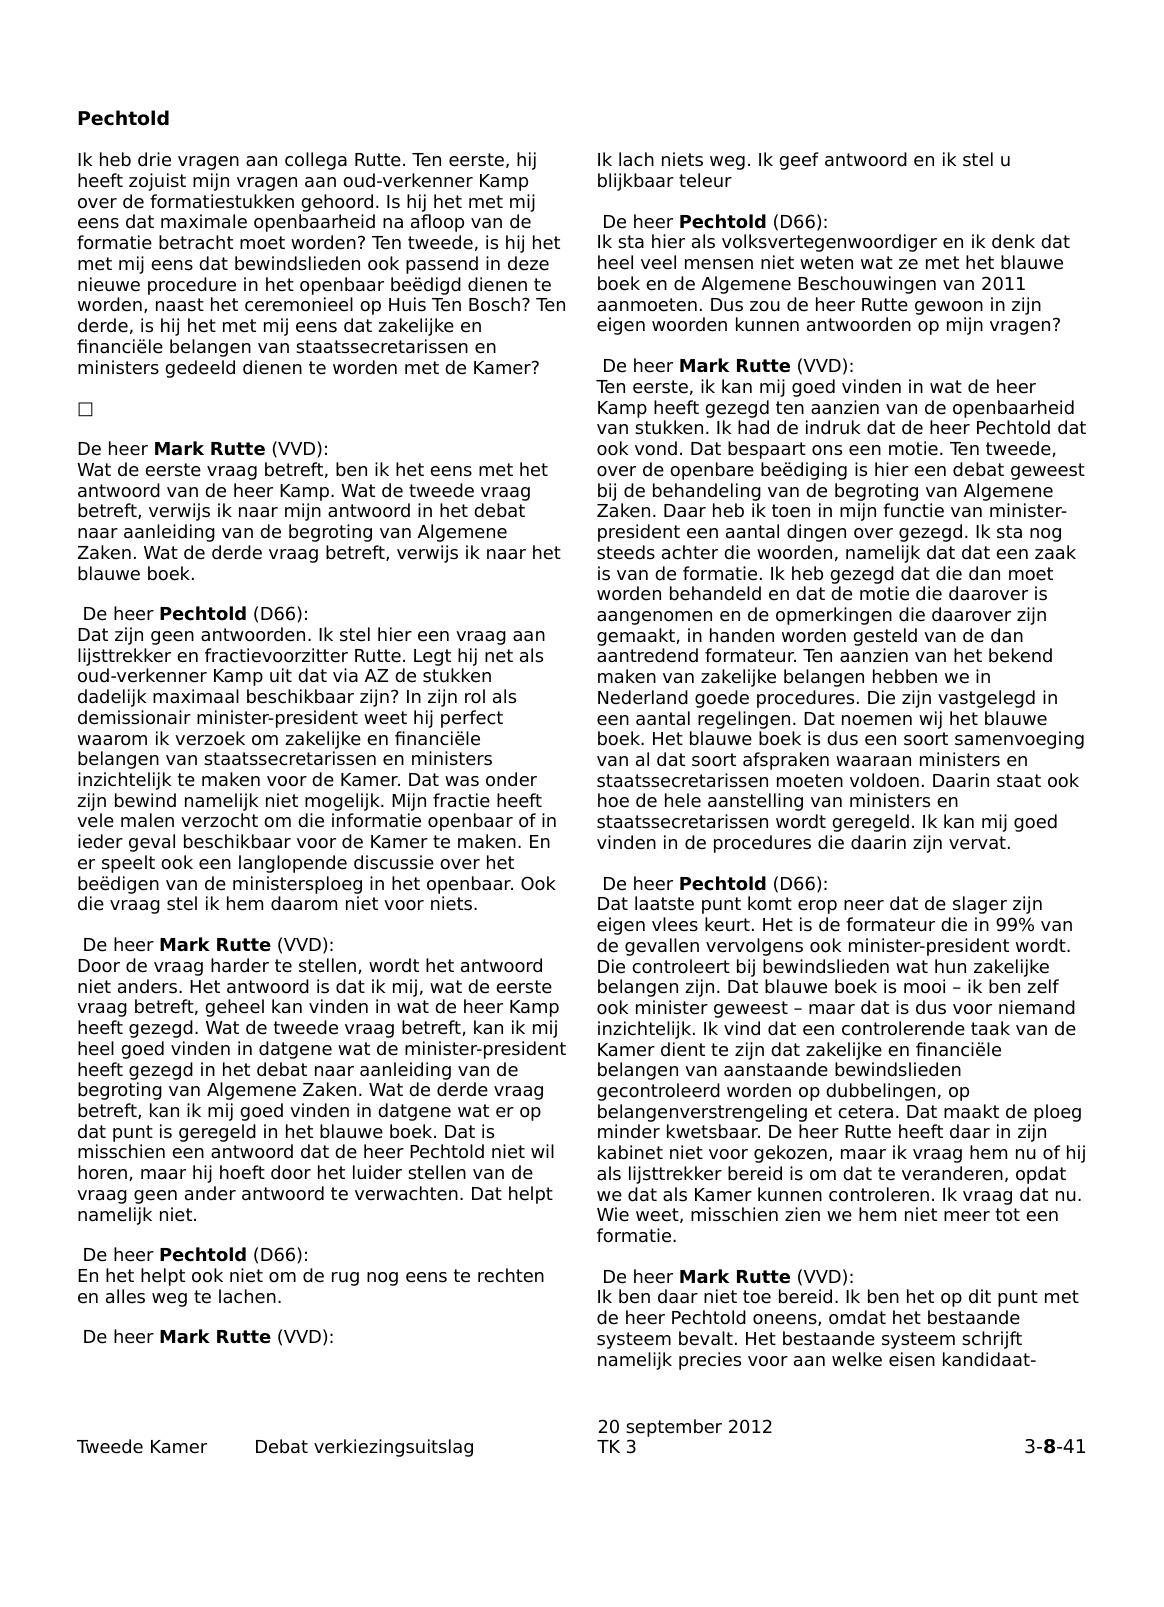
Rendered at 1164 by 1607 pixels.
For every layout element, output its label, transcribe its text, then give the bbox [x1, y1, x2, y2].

text Ten eerste, ik kan mij goed vinden in wat de heer Kamp heeft gezegd ten aanzien van de openbaarheid van stukken. Ik had de indruk dat de heer Pechtold dat ook vond. Dat bespaart ons een motie. Ten tweede, over de openbare beëdiging is hier een debat geweest bij de behandeling van de begroting van Algemene Zaken. Daar heb ik toen in mijn functie van minister-president een aantal dingen over gezegd. Ik sta nog steeds achter die woorden, namelijk dat dat een zaak is van de formatie. Ik heb gezegd dat die dan moet worden behandeld en dat de motie die daarover is aangenomen en de opmerkingen die daarover zijn gemaakt, in handen worden gesteld van de dan aantredend formateur. Ten aanzien van het bekend maken van zakelijke belangen hebben we in Nederland goede procedures. Die zijn vastgelegd in een aantal regelingen. Dat noemen wij het blauwe boek. Het blauwe boek is dus een soort samenvoeging van al dat soort afspraken waaraan ministers en staatssecretarissen moeten voldoen. Daarin staat ook hoe de hele aanstelling van ministers en staatssecretarissen wordt geregeld. Ik kan mij goed vinden in de procedures die daarin zijn vervat. [596, 377, 1087, 853]
text Ik lach niets weg. Ik geef antwoord en ik stel u blijkbaar teleur [596, 150, 1087, 192]
text Ik heb drie vragen aan collega Rutte. Ten eerste, hij heeft zojuist mijn vragen aan oud-verkenner Kamp over de formatiestukken gehoord. Is hij het met mij eens dat maximale openbaarheid na afloop van de formatie betracht moet worden? Ten tweede, is hij het met mij eens dat bewindslieden ook passend in deze nieuwe procedure in het openbaar beëdigd dienen te worden, naast het ceremonieel op Huis Ten Bosch? Ten derde, is hij het met mij eens dat zakelijke en financiële belangen van staatssecretarissen en ministers gedeeld dienen te worden met de Kamer? [77, 150, 567, 378]
text De heer Pechtold (D66): [596, 873, 1087, 894]
text □ [77, 398, 567, 419]
text Dat laatste punt komt erop neer dat de slager zijn eigen vlees keurt. Het is de formateur die in 99% van de gevallen vervolgens ook minister-president wordt. Die controleert bij bewindslieden wat hun zakelijke belangen zijn. Dat blauwe boek is mooi – ik ben zelf ook minister geweest – maar dat is dus voor niemand inzichtelijk. Ik vind dat een controlerende taak van de Kamer dient te zijn dat zakelijke en financiële belangen van aanstaande bewindslieden gecontroleerd worden op dubbelingen, op belangenverstrengeling et cetera. Dat maakt de ploeg minder kwetsbaar. De heer Rutte heeft daar in zijn kabinet niet voor gekozen, maar ik vraag hem nu of hij als lijsttrekker bereid is om dat te veranderen, opdat we dat als Kamer kunnen controleren. Ik vraag dat nu. Wie weet, misschien zien we hem niet meer tot een formatie. [596, 894, 1087, 1247]
text De heer Mark Rutte (VVD): [596, 1267, 1087, 1287]
text De heer Mark Rutte (VVD): [596, 356, 1087, 377]
text Ik sta hier als volksvertegenwoordiger en ik denk dat heel veel mensen niet weten wat ze met het blauwe boek en de Algemene Beschouwingen van 2011 aanmoeten. Dus zou de heer Rutte gewoon in zijn eigen woorden kunnen antwoorden op mijn vragen? [596, 232, 1087, 336]
text Wat de eerste vraag betreft, ben ik het eens met het antwoord van de heer Kamp. Wat de tweede vraag betreft, verwijs ik naar mijn antwoord in het debat naar aanleiding van de begroting van Algemene Zaken. Wat de derde vraag betreft, verwijs ik naar het blauwe boek. [77, 460, 567, 584]
text Dat zijn geen antwoorden. Ik stel hier een vraag aan lijsttrekker en fractievoorzitter Rutte. Legt hij net als oud-verkenner Kamp uit dat via AZ de stukken dadelijk maximaal beschikbaar zijn? In zijn rol als demissionair minister-president weet hij perfect waarom ik verzoek om zakelijke en financiële belangen van staatssecretarissen en ministers inzichtelijk te maken voor de Kamer. Dat was onder zijn bewind namelijk niet mogelijk. Mijn fractie heeft vele malen verzocht om die informatie openbaar of in ieder geval beschikbaar voor de Kamer te maken. En er speelt ook een langlopende discussie over het beëdigen van de ministersploeg in het openbaar. Ook die vraag stel ik hem daarom niet voor niets. [77, 625, 567, 915]
text De heer Pechtold (D66): [596, 212, 1087, 232]
text Ik ben daar niet toe bereid. Ik ben het op dit punt met de heer Pechtold oneens, omdat het bestaande systeem bevalt. Het bestaande systeem schrijft namelijk precies voor aan welke eisen kandidaat- [596, 1287, 1087, 1370]
text De heer Mark Rutte (VVD): [77, 439, 567, 460]
text De heer Pechtold (D66): [77, 1245, 567, 1266]
text De heer Mark Rutte (VVD): [77, 1327, 567, 1348]
text En het helpt ook niet om de rug nog eens te rechten en alles weg te lachen. [77, 1266, 567, 1307]
text De heer Pechtold (D66): [77, 604, 567, 625]
text De heer Mark Rutte (VVD): [77, 935, 567, 956]
text Door de vraag harder te stellen, wordt het antwoord niet anders. Het antwoord is dat ik mij, wat de eerste vraag betreft, geheel kan vinden in wat de heer Kamp heeft gezegd. Wat de tweede vraag betreft, kan ik mij heel goed vinden in datgene wat de minister-president heeft gezegd in het debat naar aanleiding van de begroting van Algemene Zaken. Wat de derde vraag betreft, kan ik mij goed vinden in datgene wat er op dat punt is geregeld in het blauwe boek. Dat is misschien een antwoord dat de heer Pechtold niet wil horen, maar hij hoeft door het luider stellen van de vraag geen ander antwoord te verwachten. Dat helpt namelijk niet. [77, 956, 567, 1225]
